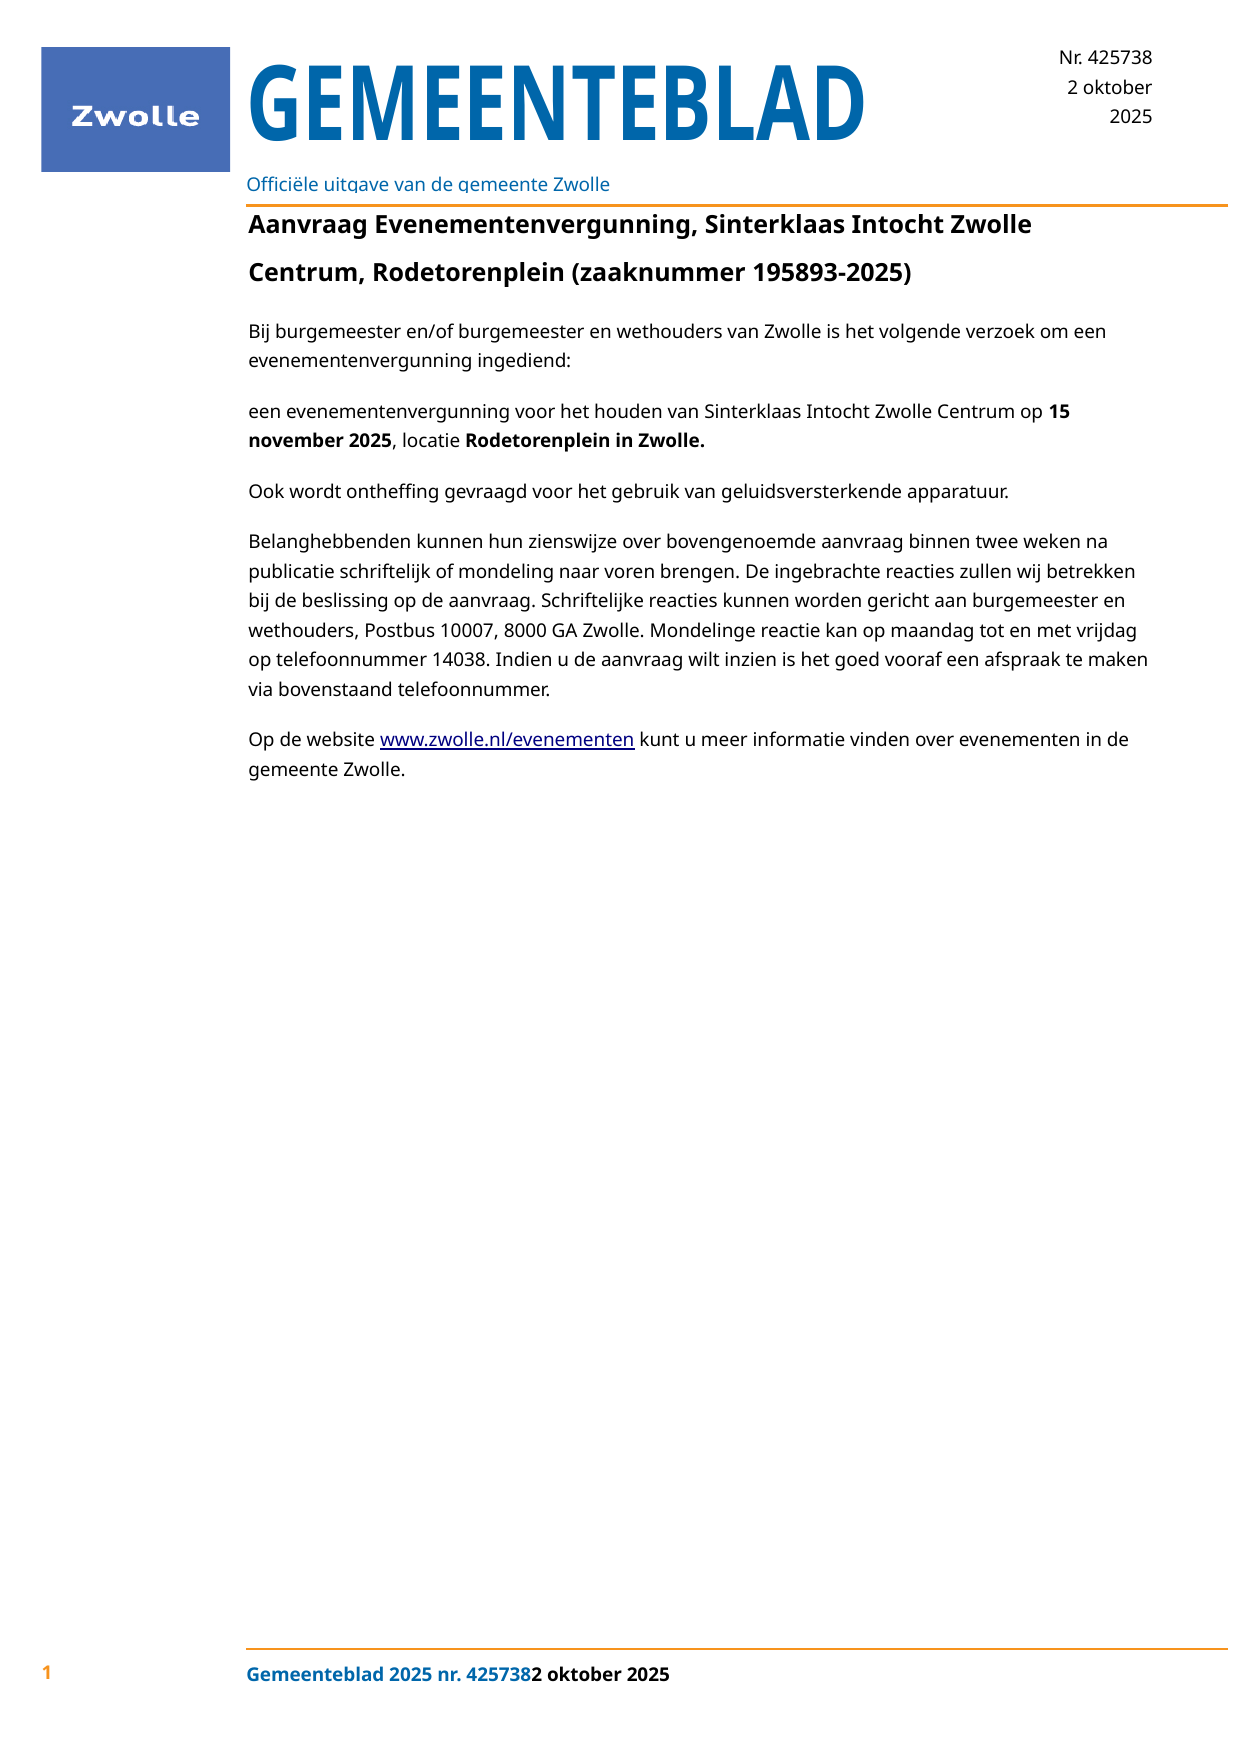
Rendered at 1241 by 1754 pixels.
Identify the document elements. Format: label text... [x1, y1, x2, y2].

picture [41, 47, 231, 172]
text Op de website www.zwolle.nl/evenementen kunt u meer informatie vinden over evenementen in de gemeente Zwolle. [248, 727, 1152, 782]
text Bij burgemeester en/of burgemeester en wethouders van Zwolle is het volgende verzoek om een evenementenvergunning ingediend: [248, 318, 1152, 373]
text Aanvraag Evenementenvergunning, Sinterklaas Intocht Zwolle Centrum, Rodetorenplein (zaaknummer 195893-2025) [248, 207, 1152, 288]
text Ook wordt ontheffing gevraagd voor het gebruik van geluidsversterkende apparatuur. [248, 478, 1152, 504]
text een evenementenvergunning voor het houden van Sinterklaas Intocht Zwolle Centrum op 15 november 2025, locatie Rodetorenplein in Zwolle. [248, 398, 1152, 453]
text Belanghebbenden kunnen hun zienswijze over bovengenoemde aanvraag binnen twee weken na publicatie schriftelijk of mondeling naar voren brengen. De ingebrachte reacties zullen wij betrekken bij de beslissing op de aanvraag. Schriftelijke reacties kunnen worden gericht aan burgemeester en wethouders, Postbus 10007, 8000 GA Zwolle. Mondelinge reactie kan op maandag tot en met vrijdag op telefoonnummer 14038. Indien u de aanvraag wilt inzien is het goed vooraf een afspraak te maken via bovenstaand telefoonnummer. [248, 528, 1152, 702]
